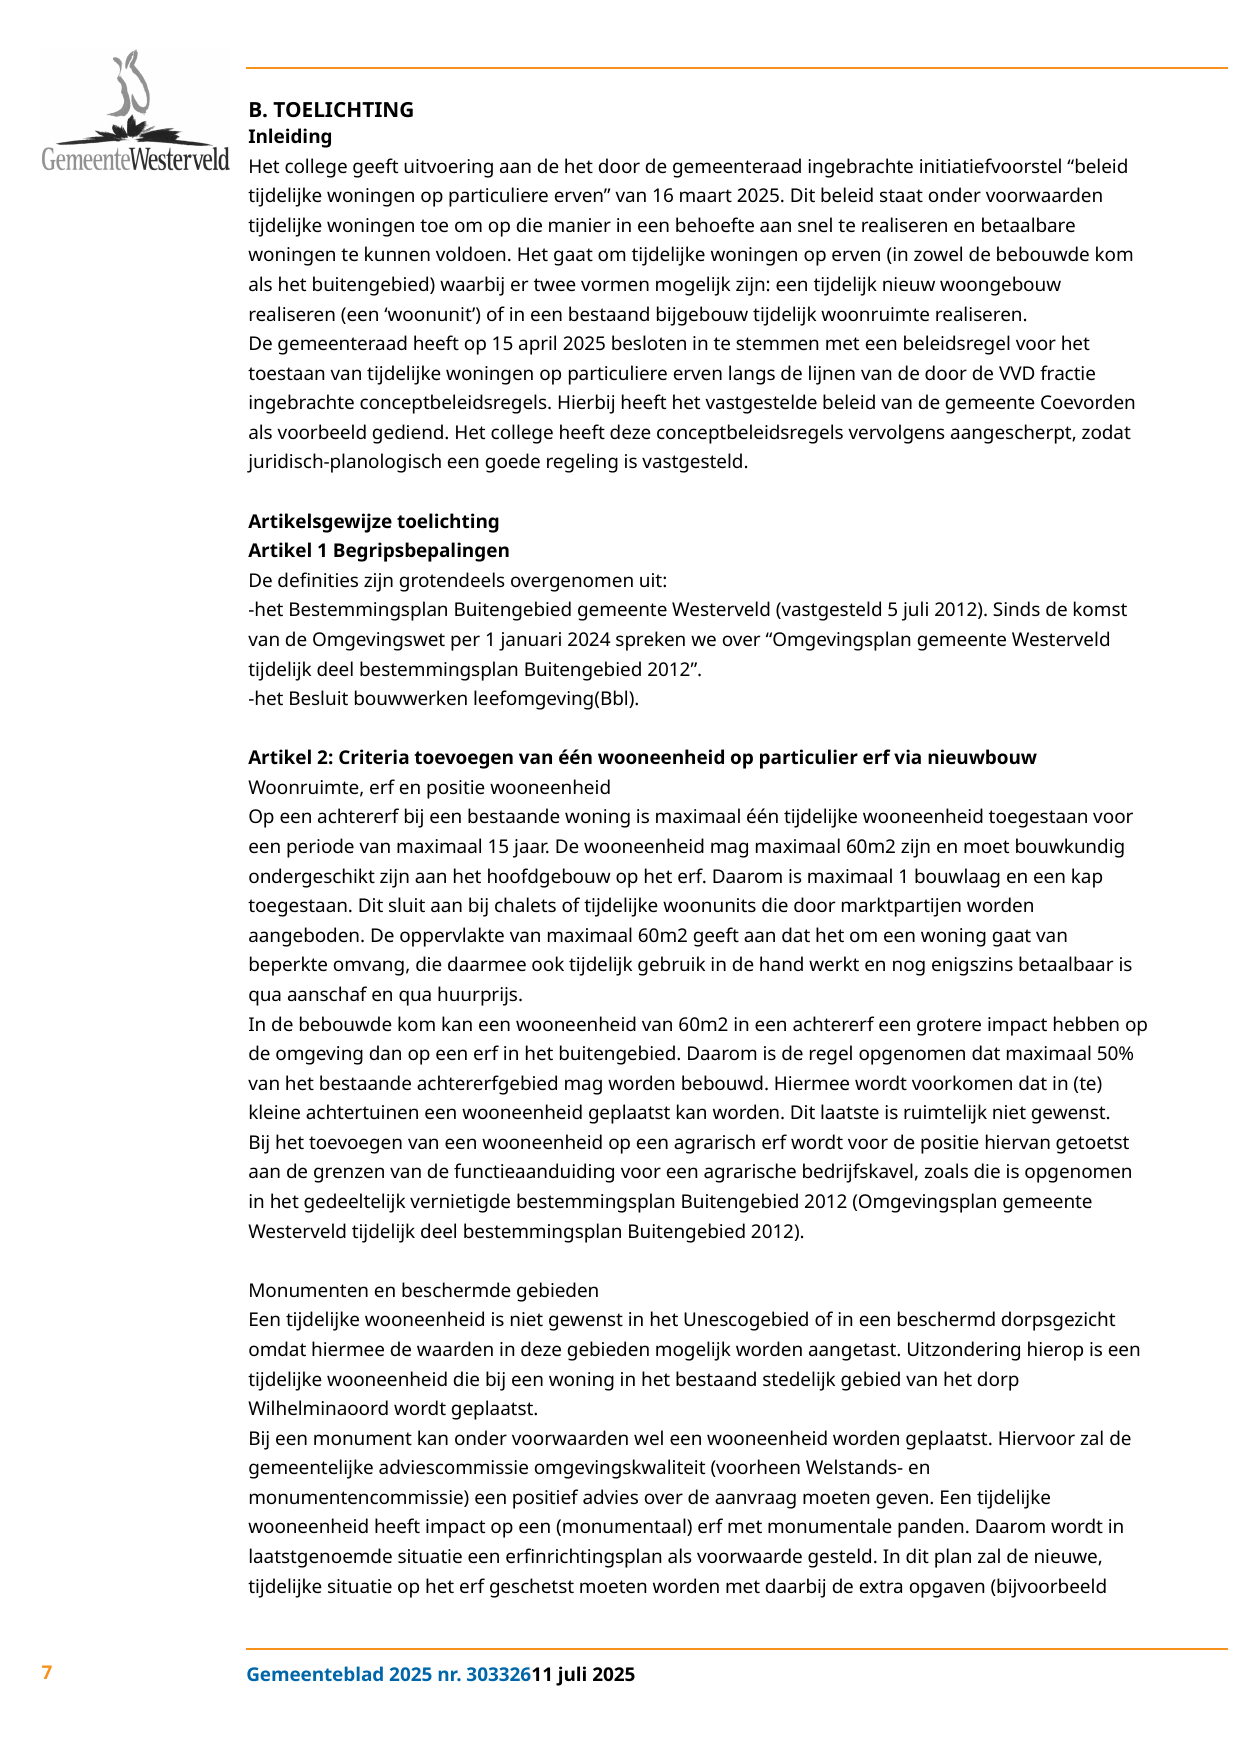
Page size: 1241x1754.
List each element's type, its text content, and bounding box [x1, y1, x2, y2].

text B. TOELICHTING [248, 95, 1152, 123]
text -het Bestemmingsplan Buitengebied gemeente Westerveld (vastgesteld 5 juli 2012). Sinds de komst van de Omgevingswet per 1 januari 2024 spreken we over “Omgevingsplan gemeente Westerveld tijdelijk deel bestemmingsplan Buitengebied 2012”. [248, 597, 1152, 682]
text Monumenten en beschermde gebieden [248, 1277, 1152, 1303]
text Het college geeft uitvoering aan de het door de gemeenteraad ingebrachte initiatiefvoorstel “beleid tijdelijke woningen op particuliere erven” van 16 maart 2025. Dit beleid staat onder voorwaarden tijdelijke woningen toe om op die manier in een behoefte aan snel te realiseren en betaalbare woningen te kunnen voldoen. Het gaat om tijdelijke woningen op erven (in zowel de bebouwde kom als het buitengebied) waarbij er twee vormen mogelijk zijn: een tijdelijk nieuw woongebouw realiseren (een ‘woonunit’) of in een bestaand bijgebouw tijdelijk woonruimte realiseren. [248, 153, 1152, 327]
text Artikel 1 Begripsbepalingen [248, 537, 1152, 563]
text Inleiding [248, 123, 1152, 149]
text -het Besluit bouwwerken leefomgeving(Bbl). [248, 685, 1152, 711]
picture [41, 47, 231, 172]
text De definities zijn grotendeels overgenomen uit: [248, 567, 1152, 593]
text De gemeenteraad heeft op 15 april 2025 besloten in te stemmen met een beleidsregel voor het toestaan van tijdelijke woningen op particuliere erven langs de lijnen van de door de VVD fractie ingebrachte conceptbeleidsregels. Hierbij heeft het vastgestelde beleid van de gemeente Coevorden als voorbeeld gediend. Het college heeft deze conceptbeleidsregels vervolgens aangescherpt, zodat juridisch-planologisch een goede regeling is vastgesteld. [248, 330, 1152, 474]
text Op een achtererf bij een bestaande woning is maximaal één tijdelijke wooneenheid toegestaan voor een periode van maximaal 15 jaar. De wooneenheid mag maximaal 60m2 zijn en moet bouwkundig ondergeschikt zijn aan het hoofdgebouw op het erf. Daarom is maximaal 1 bouwlaag en een kap toegestaan. Dit sluit aan bij chalets of tijdelijke woonunits die door marktpartijen worden aangeboden. De oppervlakte van maximaal 60m2 geeft aan dat het om een woning gaat van beperkte omvang, die daarmee ook tijdelijk gebruik in de hand werkt en nog enigszins betaalbaar is qua aanschaf en qua huurprijs. [248, 804, 1152, 1007]
text Bij het toevoegen van een wooneenheid op een agrarisch erf wordt voor de positie hiervan getoetst aan de grenzen van de functieaanduiding voor een agrarische bedrijfskavel, zoals die is opgenomen in het gedeeltelijk vernietigde bestemmingsplan Buitengebied 2012 (Omgevingsplan gemeente Westerveld tijdelijk deel bestemmingsplan Buitengebied 2012). [248, 1129, 1152, 1244]
text Bij een monument kan onder voorwaarden wel een wooneenheid worden geplaatst. Hiervoor zal de gemeentelijke adviescommissie omgevingskwaliteit (voorheen Welstands- en monumentencommissie) een positief advies over de aanvraag moeten geven. Een tijdelijke wooneenheid heeft impact op een (monumentaal) erf met monumentale panden. Daarom wordt in laatstgenoemde situatie een erfinrichtingsplan als voorwaarde gesteld. In dit plan zal de nieuwe, tijdelijke situatie op het erf geschetst moeten worden met daarbij de extra opgaven (bijvoorbeeld [248, 1425, 1152, 1599]
text In de bebouwde kom kan een wooneenheid van 60m2 in een achtererf een grotere impact hebben op de omgeving dan op een erf in het buitengebied. Daarom is de regel opgenomen dat maximaal 50% van het bestaande achtererfgebied mag worden bebouwd. Hiermee wordt voorkomen dat in (te) kleine achtertuinen een wooneenheid geplaatst kan worden. Dit laatste is ruimtelijk niet gewenst. [248, 1011, 1152, 1125]
text Woonruimte, erf en positie wooneenheid [248, 774, 1152, 800]
text Een tijdelijke wooneenheid is niet gewenst in het Unescogebied of in een beschermd dorpsgezicht omdat hiermee de waarden in deze gebieden mogelijk worden aangetast. Uitzondering hierop is een tijdelijke wooneenheid die bij een woning in het bestaand stedelijk gebied van het dorp Wilhelminaoord wordt geplaatst. [248, 1307, 1152, 1421]
text Artikelsgewijze toelichting [248, 508, 1152, 534]
text Artikel 2: Criteria toevoegen van één wooneenheid op particulier erf via nieuwbouw [248, 744, 1152, 770]
